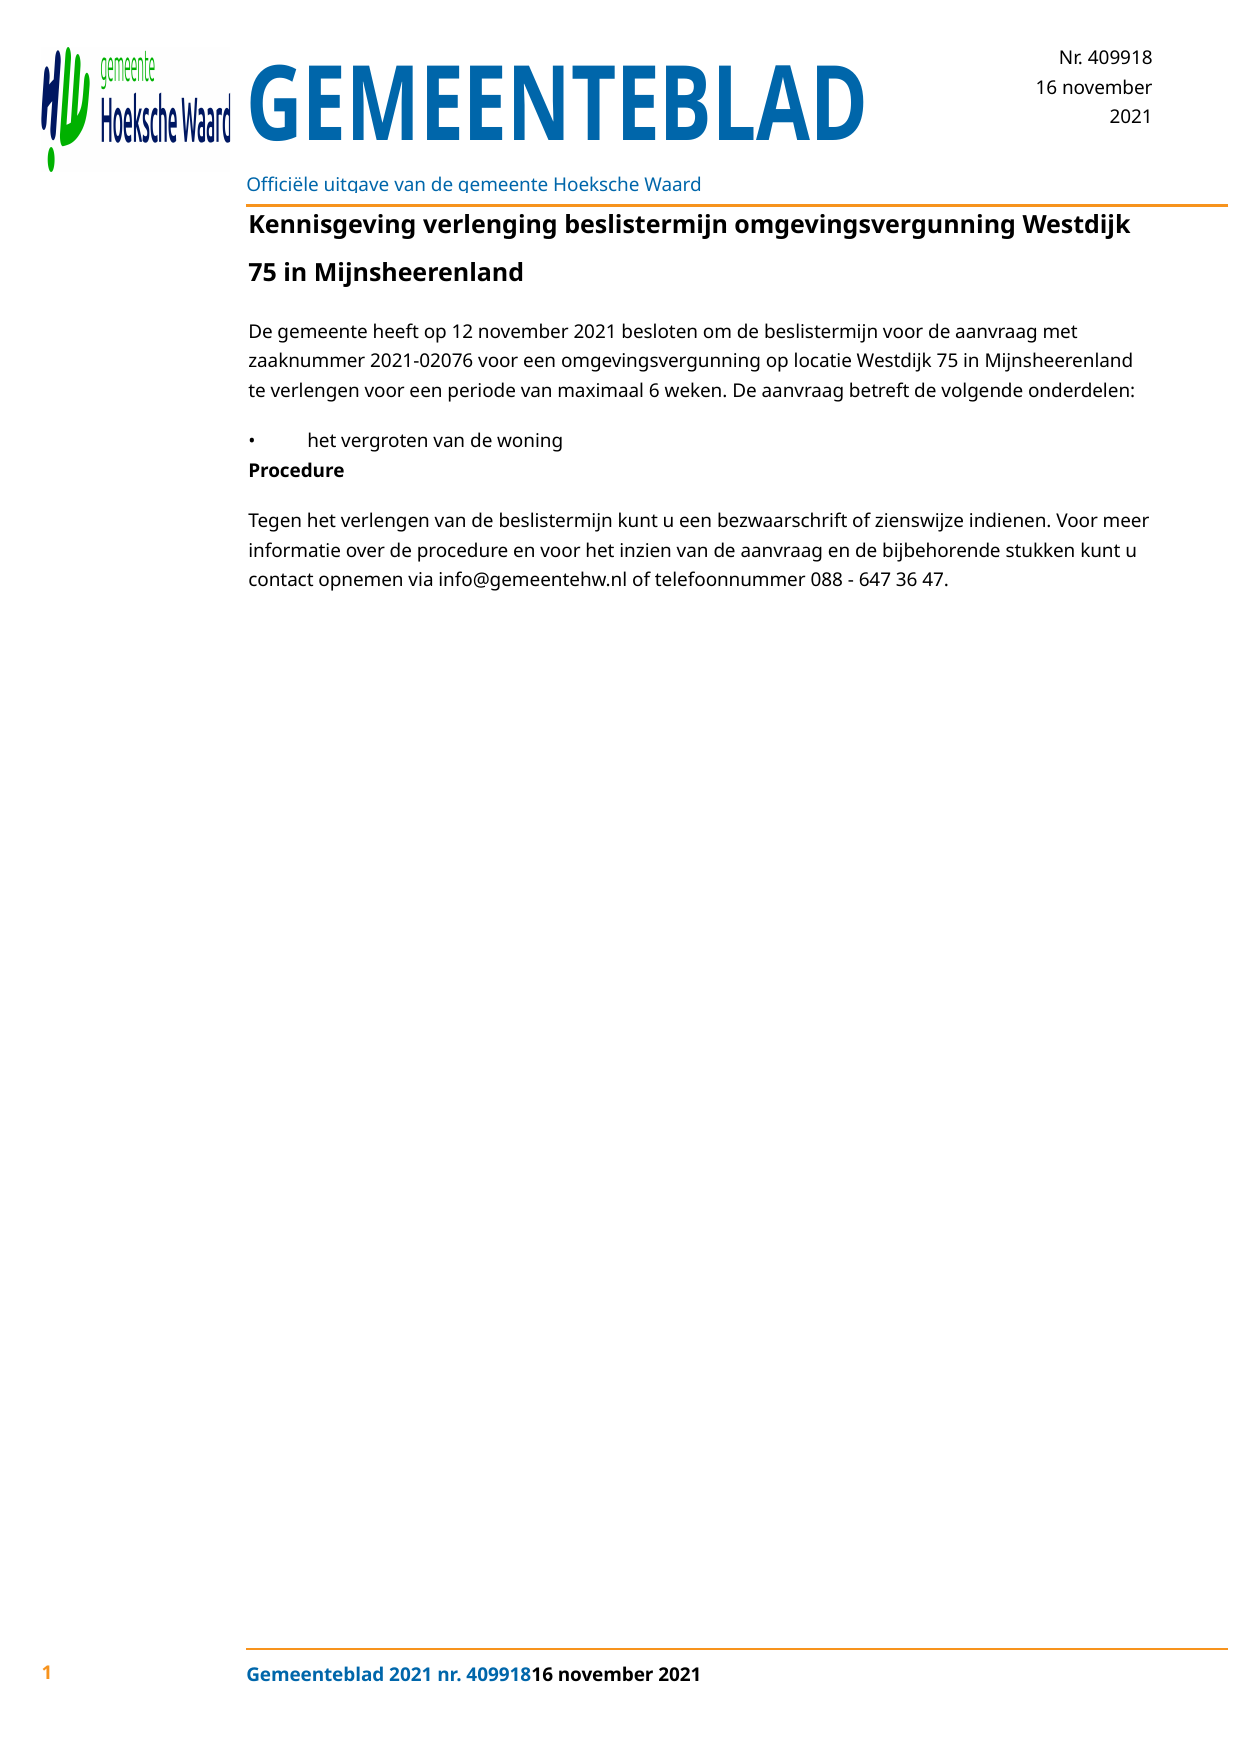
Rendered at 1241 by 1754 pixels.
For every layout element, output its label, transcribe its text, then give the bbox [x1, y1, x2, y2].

picture [41, 47, 231, 172]
text Procedure [248, 457, 1152, 483]
text Tegen het verlengen van de beslistermijn kunt u een bezwaarschrift of zienswijze indienen. Voor meer informatie over de procedure en voor het inzien van de aanvraag en de bijbehorende stukken kunt u contact opnemen via info@gemeentehw.nl of telefoonnummer 088 - 647 36 47. [248, 507, 1152, 592]
list het vergroten van de woning [248, 427, 1152, 453]
text Kennisgeving verlenging beslistermijn omgevingsvergunning Westdijk 75 in Mijnsheerenland [248, 207, 1152, 288]
text De gemeente heeft op 12 november 2021 besloten om de beslistermijn voor de aanvraag met zaaknummer 2021-02076 voor een omgevingsvergunning op locatie Westdijk 75 in Mijnsheerenland te verlengen voor een periode van maximaal 6 weken. De aanvraag betreft de volgende onderdelen: [248, 318, 1152, 403]
